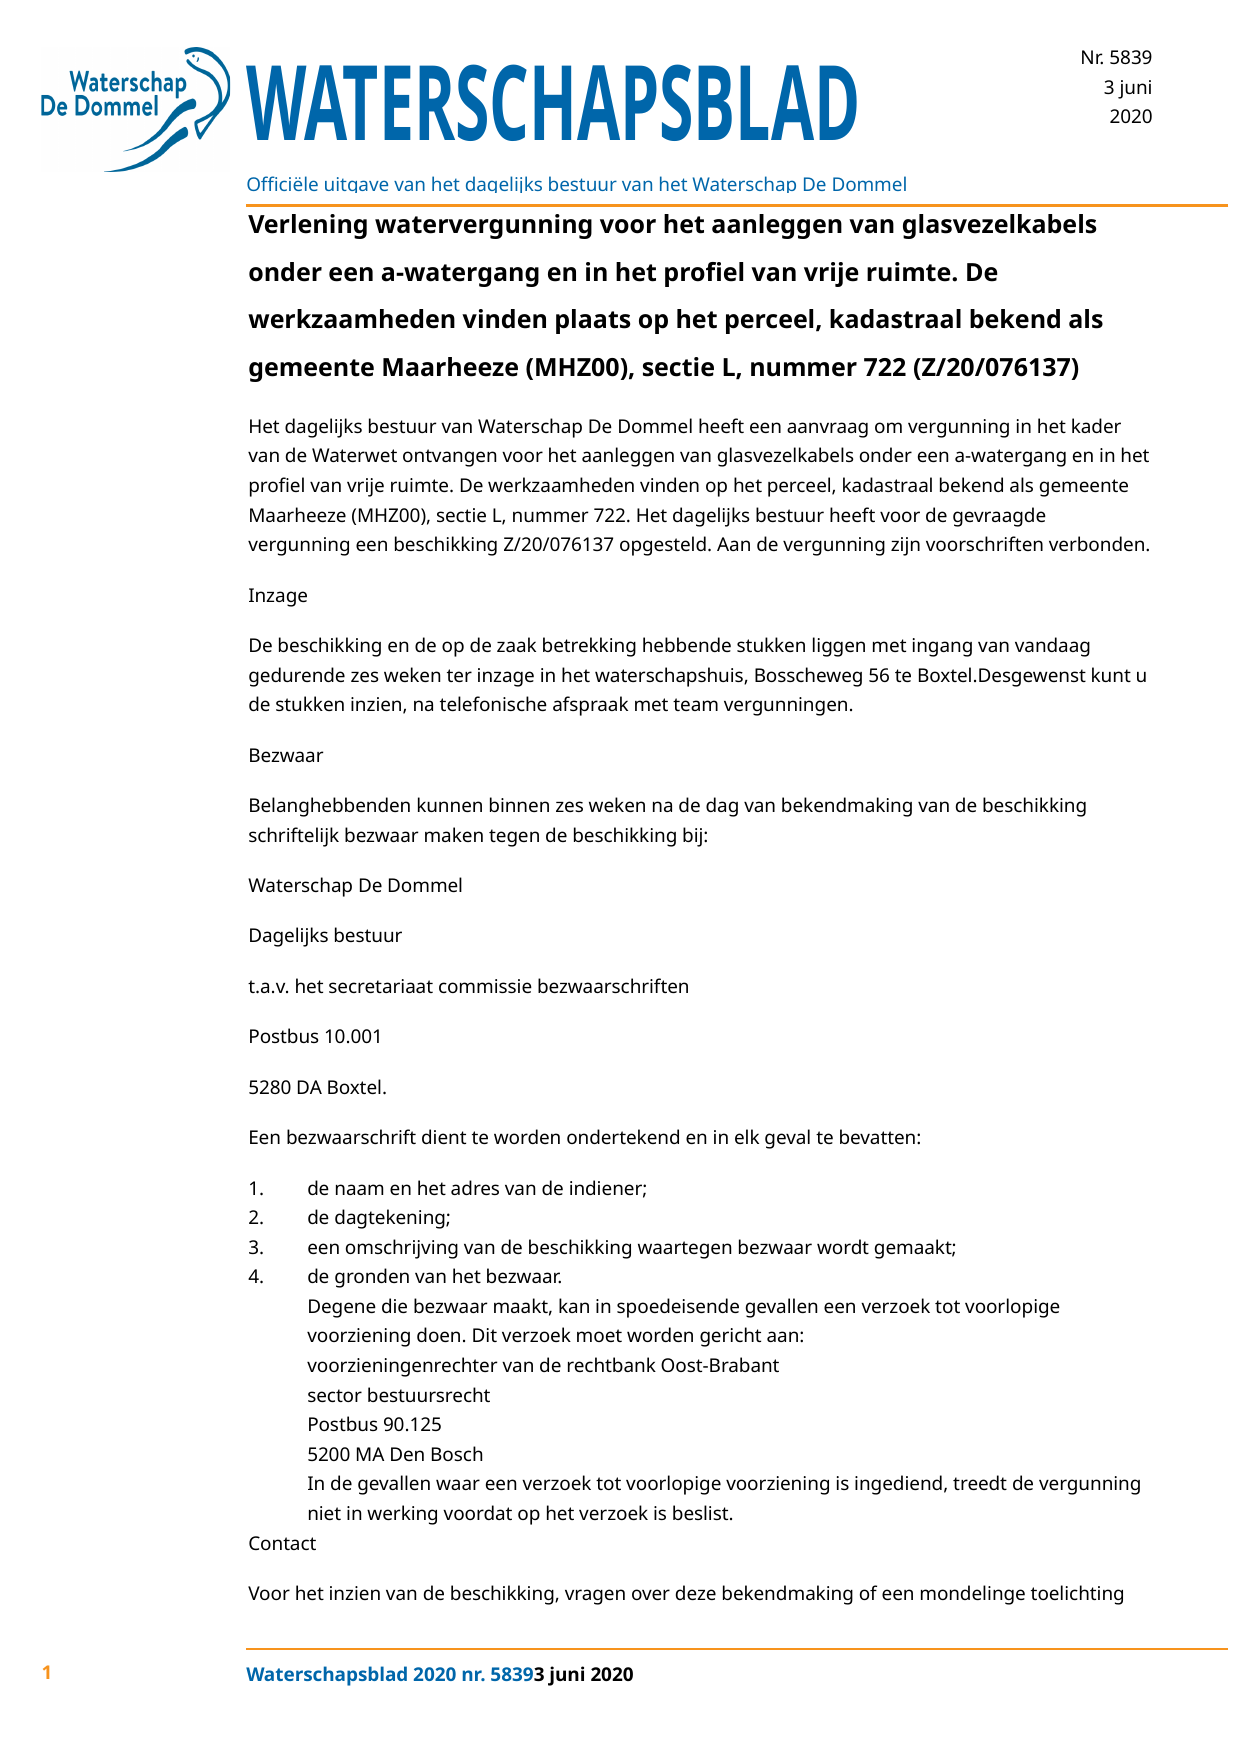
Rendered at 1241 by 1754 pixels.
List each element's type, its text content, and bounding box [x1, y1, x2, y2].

text 5280 DA Boxtel. [248, 1074, 1152, 1100]
picture [198, 118, 210, 131]
list de dagtekening; [248, 1204, 1152, 1230]
picture [204, 47, 231, 76]
list Postbus 90.125 [248, 1411, 1152, 1437]
picture [41, 47, 231, 172]
text Verlening watervergunning voor het aanleggen van glasvezelkabels onder een a-watergang en in het profiel van vrije ruimte. De werkzaamheden vinden plaats op het perceel, kadastraal bekend als gemeente Maarheeze (MHZ00), sectie L, nummer 722 (Z/20/076137) [248, 207, 1152, 384]
list de gronden van het bezwaar. [248, 1263, 1152, 1289]
list sector bestuursrecht [248, 1382, 1152, 1408]
list In de gevallen waar een verzoek tot voorlopige voorziening is ingediend, treedt de vergunning niet in werking voordat op het verzoek is beslist. [248, 1471, 1152, 1526]
list Degene die bezwaar maakt, kan in spoedeisende gevallen een verzoek tot voorlopige voorziening doen. Dit verzoek moet worden gericht aan: [248, 1293, 1152, 1348]
text Contact [248, 1530, 1152, 1556]
text Inzage [248, 582, 1152, 608]
text Waterschap De Dommel [248, 872, 1152, 898]
text Een bezwaarschrift dient te worden ondertekend en in elk geval te bevatten: [248, 1124, 1152, 1150]
picture [45, 99, 51, 111]
text Voor het inzien van de beschikking, vragen over deze bekendmaking of een mondelinge toelichting [248, 1580, 1152, 1606]
list 5200 MA Den Bosch [248, 1441, 1152, 1467]
text Postbus 10.001 [248, 1023, 1152, 1049]
text Het dagelijks bestuur van Waterschap De Dommel heeft een aanvraag om vergunning in het kader van de Waterwet ontvangen voor het aanleggen van glasvezelkabels onder een a-watergang en in het profiel van vrije ruimte. De werkzaamheden vinden op het perceel, kadastraal bekend als gemeente Maarheeze (MHZ00), sectie L, nummer 722. Het dagelijks bestuur heeft voor de gevraagde vergunning een beschikking Z/20/076137 opgesteld. Aan de vergunning zijn voorschriften verbonden. [248, 413, 1152, 557]
list de naam en het adres van de indiener; [248, 1175, 1152, 1201]
text Bezwaar [248, 742, 1152, 768]
text t.a.v. het secretariaat commissie bezwaarschriften [248, 973, 1152, 999]
text De beschikking en de op de zaak betrekking hebbende stukken liggen met ingang van vandaag gedurende zes weken ter inzage in het waterschapshuis, Bosscheweg 56 te Boxtel.Desgewenst kunt u de stukken inzien, na telefonische afspraak met team vergunningen. [248, 632, 1152, 717]
text Belanghebbenden kunnen binnen zes weken na de dag van bekendmaking van de beschikking schriftelijk bezwaar maken tegen de beschikking bij: [248, 792, 1152, 848]
list voorzieningenrechter van de rechtbank Oost-Brabant [248, 1352, 1152, 1378]
list een omschrijving van de beschikking waartegen bezwaar wordt gemaakt; [248, 1234, 1152, 1260]
text Dagelijks bestuur [248, 923, 1152, 948]
